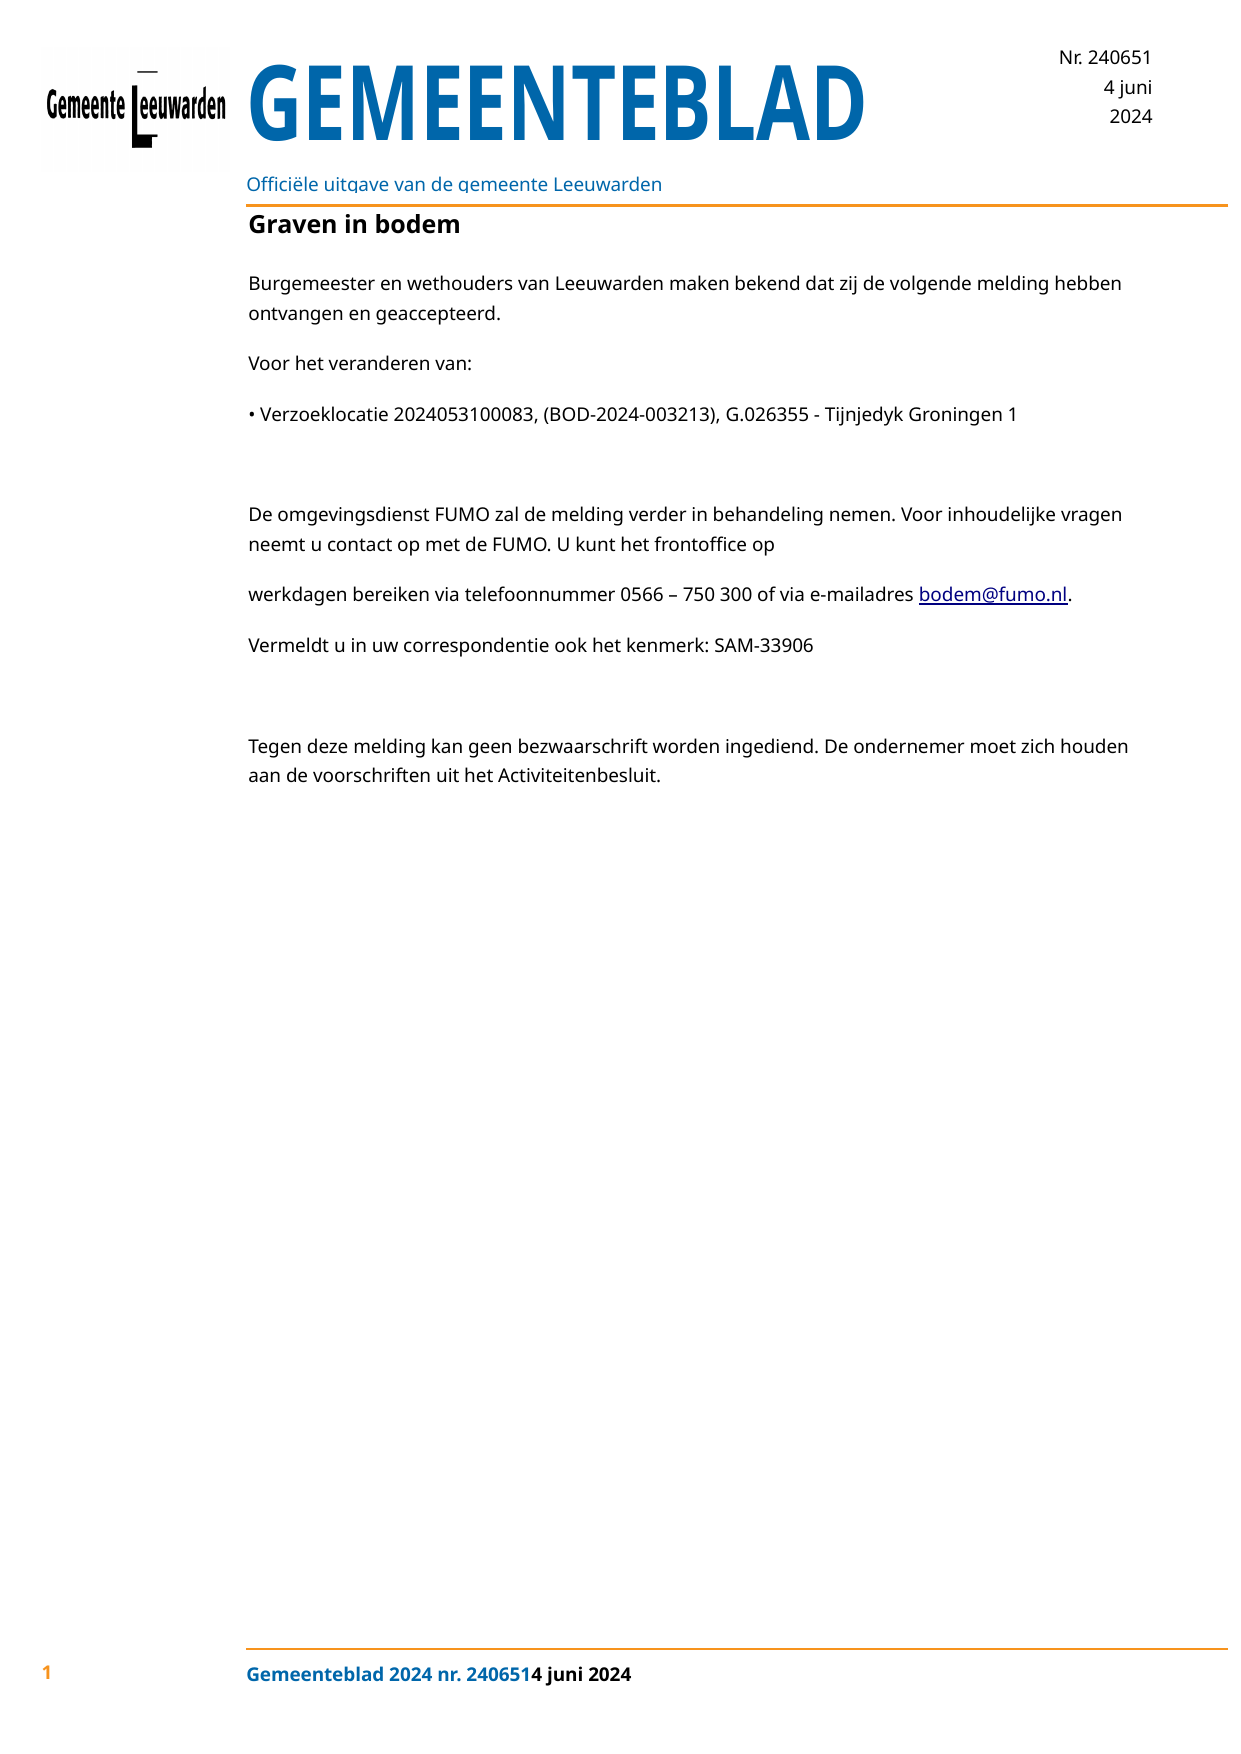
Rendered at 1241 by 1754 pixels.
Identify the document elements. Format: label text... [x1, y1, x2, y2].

text De omgevingsdienst FUMO zal de melding verder in behandeling nemen. Voor inhoudelijke vragen neemt u contact op met de FUMO. U kunt het frontoffice op [248, 502, 1152, 557]
text Tegen deze melding kan geen bezwaarschrift worden ingediend. De ondernemer moet zich houden aan de voorschriften uit het Activiteitenbesluit. [248, 733, 1152, 788]
text werkdagen bereiken via telefoonnummer 0566 – 750 300 of via e-mailadres bodem@fumo.nl. [248, 582, 1152, 607]
text • Verzoeklocatie 2024053100083, (BOD-2024-003213), G.026355 - Tijnjedyk Groningen 1 [248, 401, 1152, 426]
text Voor het veranderen van: [248, 350, 1152, 376]
text Vermeldt u in uw correspondentie ook het kenmerk: SAM-33906 [248, 632, 1152, 658]
picture [41, 47, 231, 172]
text Graven in bodem [248, 207, 1152, 241]
text Burgemeester en wethouders van Leeuwarden maken bekend dat zij de volgende melding hebben ontvangen en geaccepteerd. [248, 270, 1152, 326]
